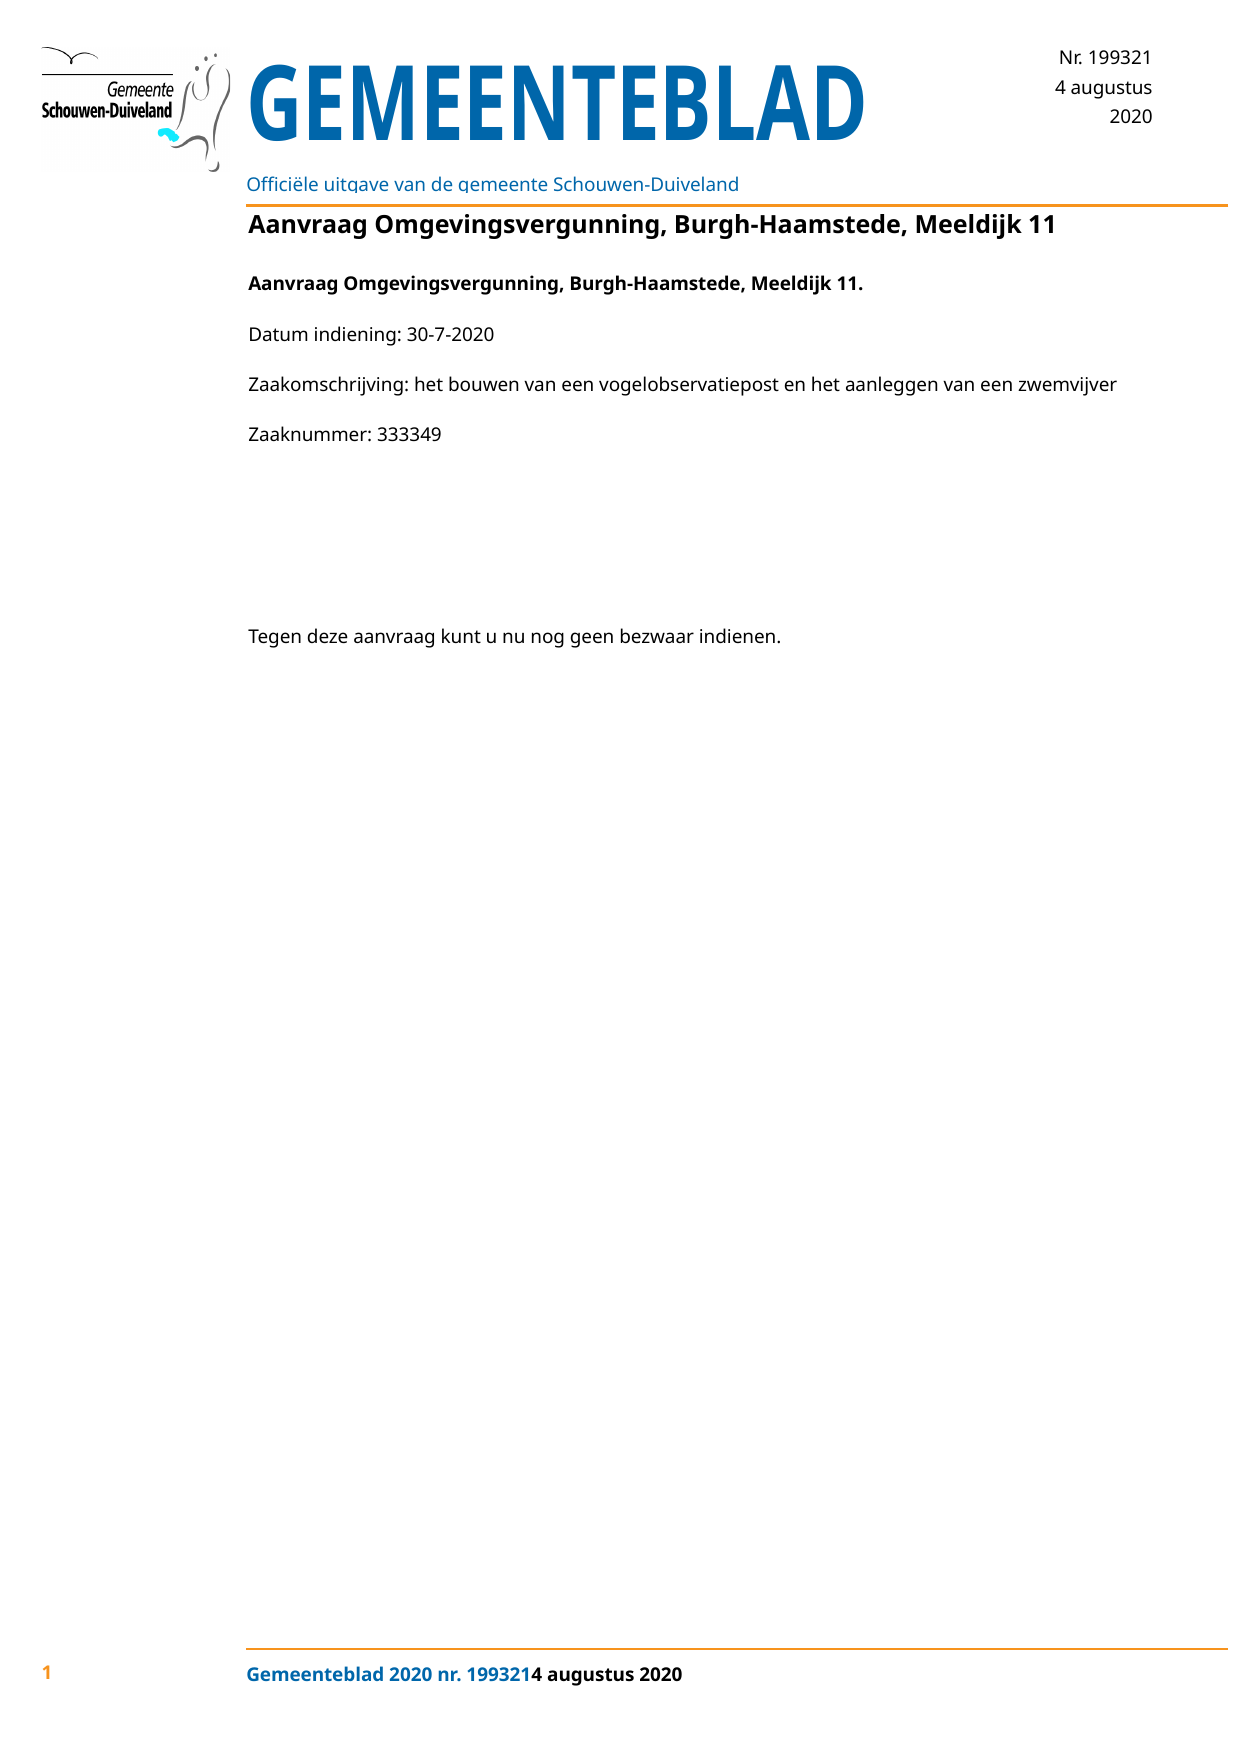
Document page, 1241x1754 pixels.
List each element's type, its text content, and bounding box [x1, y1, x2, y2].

picture [41, 47, 231, 172]
text Tegen deze aanvraag kunt u nu nog geen bezwaar indienen. [248, 623, 1152, 649]
text Zaaknummer: 333349 [248, 422, 1152, 447]
text Aanvraag Omgevingsvergunning, Burgh-Haamstede, Meeldijk 11 [248, 207, 1152, 241]
text Datum indiening: 30-7-2020 [248, 321, 1152, 346]
text Zaakomschrijving: het bouwen van een vogelobservatiepost en het aanleggen van een zwemvijver [248, 371, 1152, 397]
text Aanvraag Omgevingsvergunning, Burgh-Haamstede, Meeldijk 11. [248, 270, 1152, 296]
